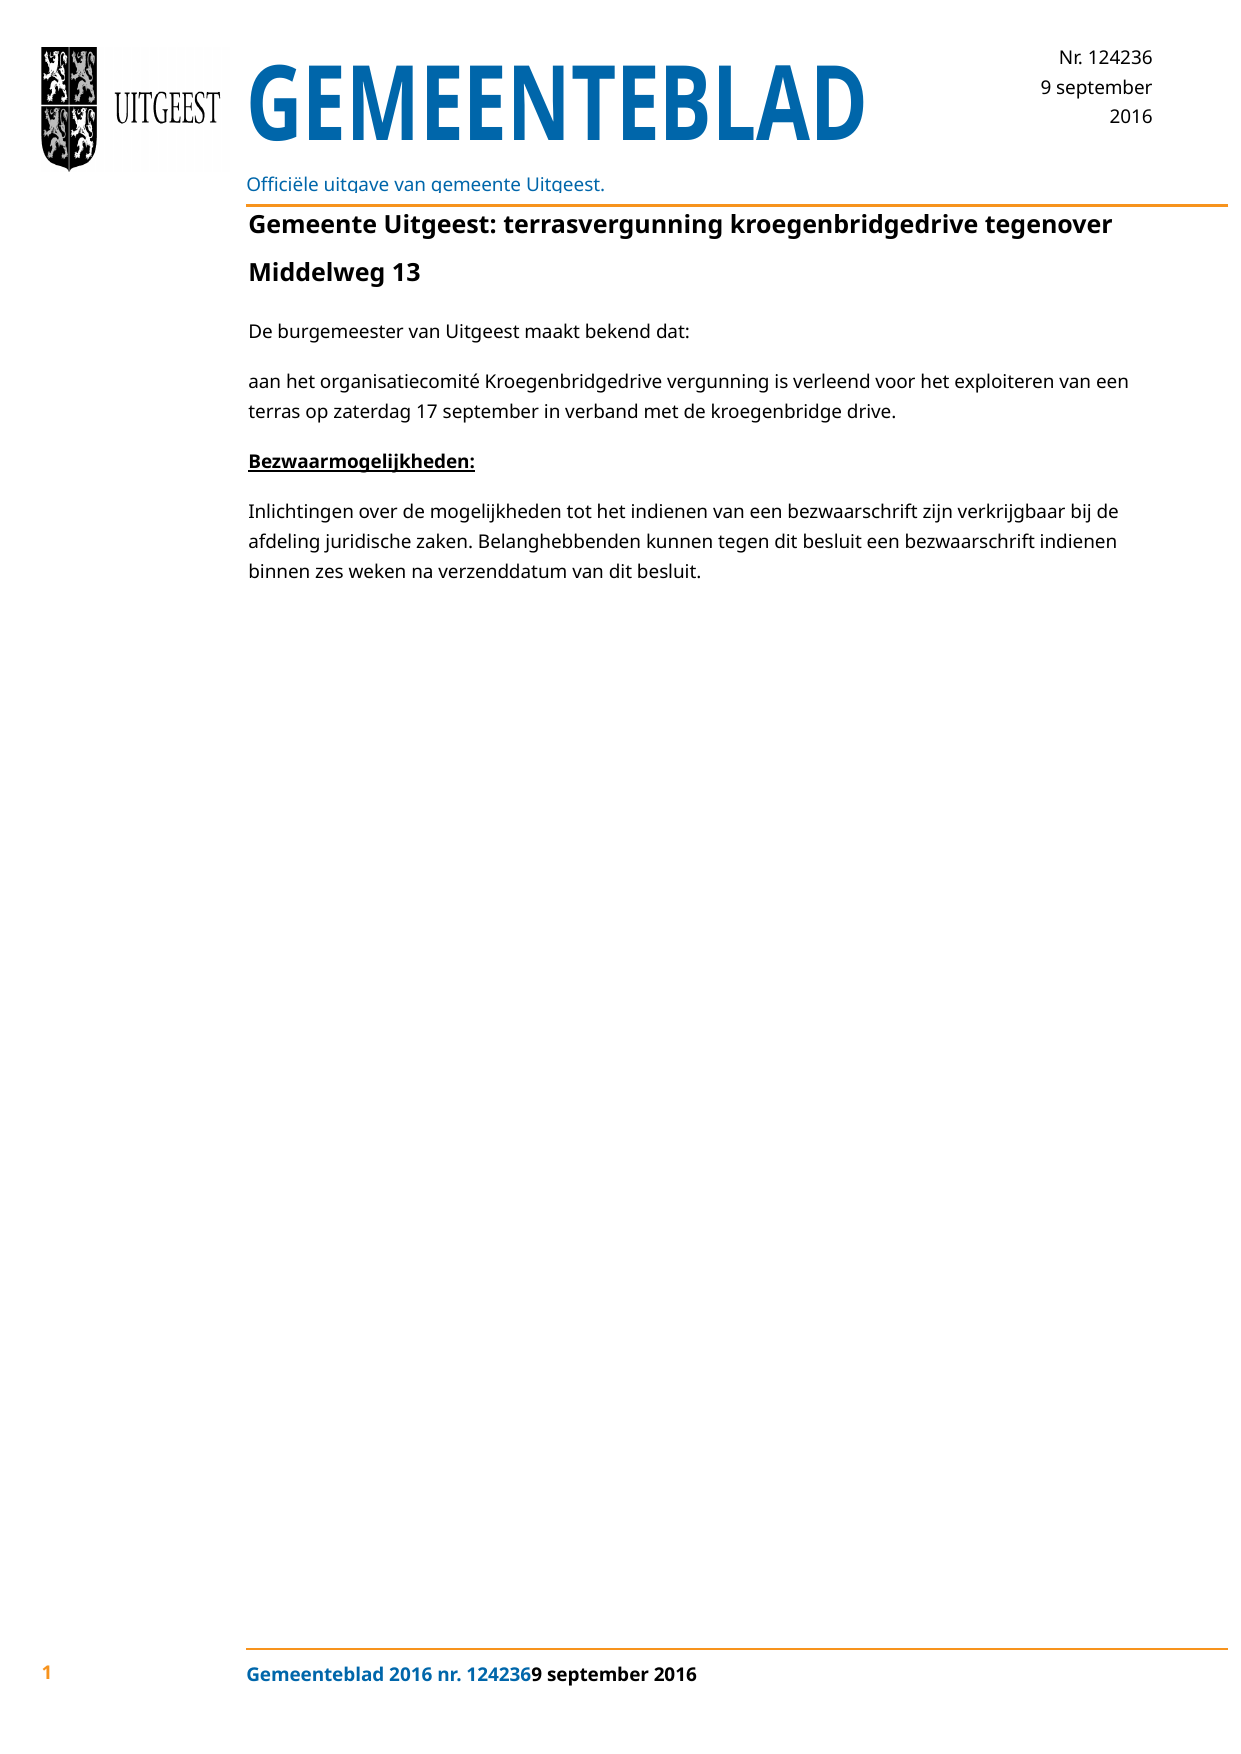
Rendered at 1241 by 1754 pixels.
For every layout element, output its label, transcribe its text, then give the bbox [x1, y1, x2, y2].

text Bezwaarmogelijkheden: [248, 448, 1152, 474]
text Gemeente Uitgeest: terrasvergunning kroegenbridgedrive tegenover Middelweg 13 [248, 207, 1152, 288]
text De burgemeester van Uitgeest maakt bekend dat: [248, 318, 1152, 344]
text aan het organisatiecomité Kroegenbridgedrive vergunning is verleend voor het exploiteren van een terras op zaterdag 17 september in verband met de kroegenbridge drive. [248, 368, 1152, 424]
text Inlichtingen over de mogelijkheden tot het indienen van een bezwaarschrift zijn verkrijgbaar bij de afdeling juridische zaken. Belanghebbenden kunnen tegen dit besluit een bezwaarschrift indienen binnen zes weken na verzenddatum van dit besluit. [248, 499, 1152, 584]
picture [41, 47, 231, 172]
